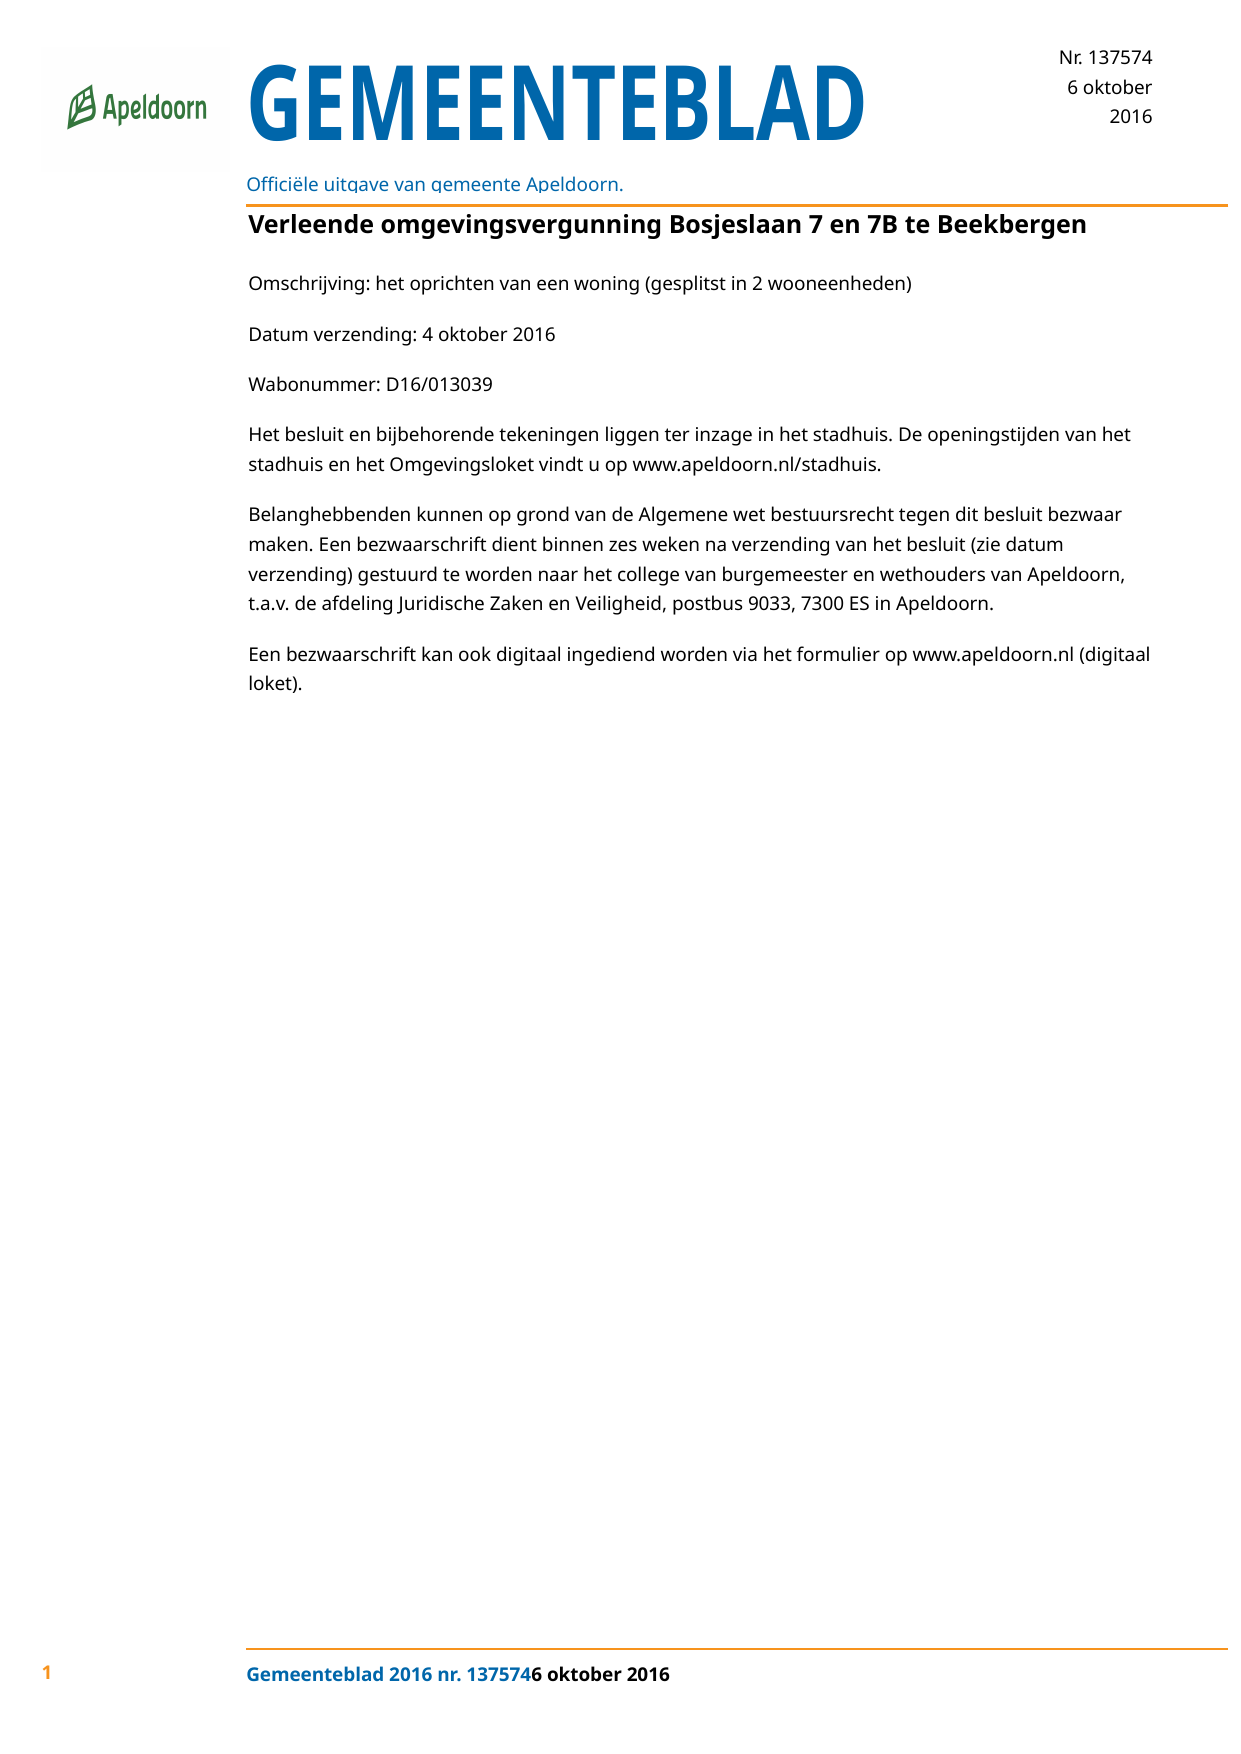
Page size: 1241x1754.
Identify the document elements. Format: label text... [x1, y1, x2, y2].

text Het besluit en bijbehorende tekeningen liggen ter inzage in het stadhuis. De openingstijden van het stadhuis en het Omgevingsloket vindt u op www.apeldoorn.nl/stadhuis. [248, 422, 1152, 477]
text Omschrijving: het oprichten van een woning (gesplitst in 2 wooneenheden) [248, 270, 1152, 296]
text Een bezwaarschrift kan ook digitaal ingediend worden via het formulier op www.apeldoorn.nl (digitaal loket). [248, 641, 1152, 696]
text Belanghebbenden kunnen op grond van de Algemene wet bestuursrecht tegen dit besluit bezwaar maken. Een bezwaarschrift dient binnen zes weken na verzending van het besluit (zie datum verzending) gestuurd te worden naar het college van burgemeester en wethouders van Apeldoorn, t.a.v. de afdeling Juridische Zaken en Veiligheid, postbus 9033, 7300 ES in Apeldoorn. [248, 502, 1152, 616]
text Verleende omgevingsvergunning Bosjeslaan 7 en 7B te Beekbergen [248, 207, 1152, 241]
text Datum verzending: 4 oktober 2016 [248, 321, 1152, 346]
text Wabonummer: D16/013039 [248, 371, 1152, 397]
picture [41, 47, 231, 172]
